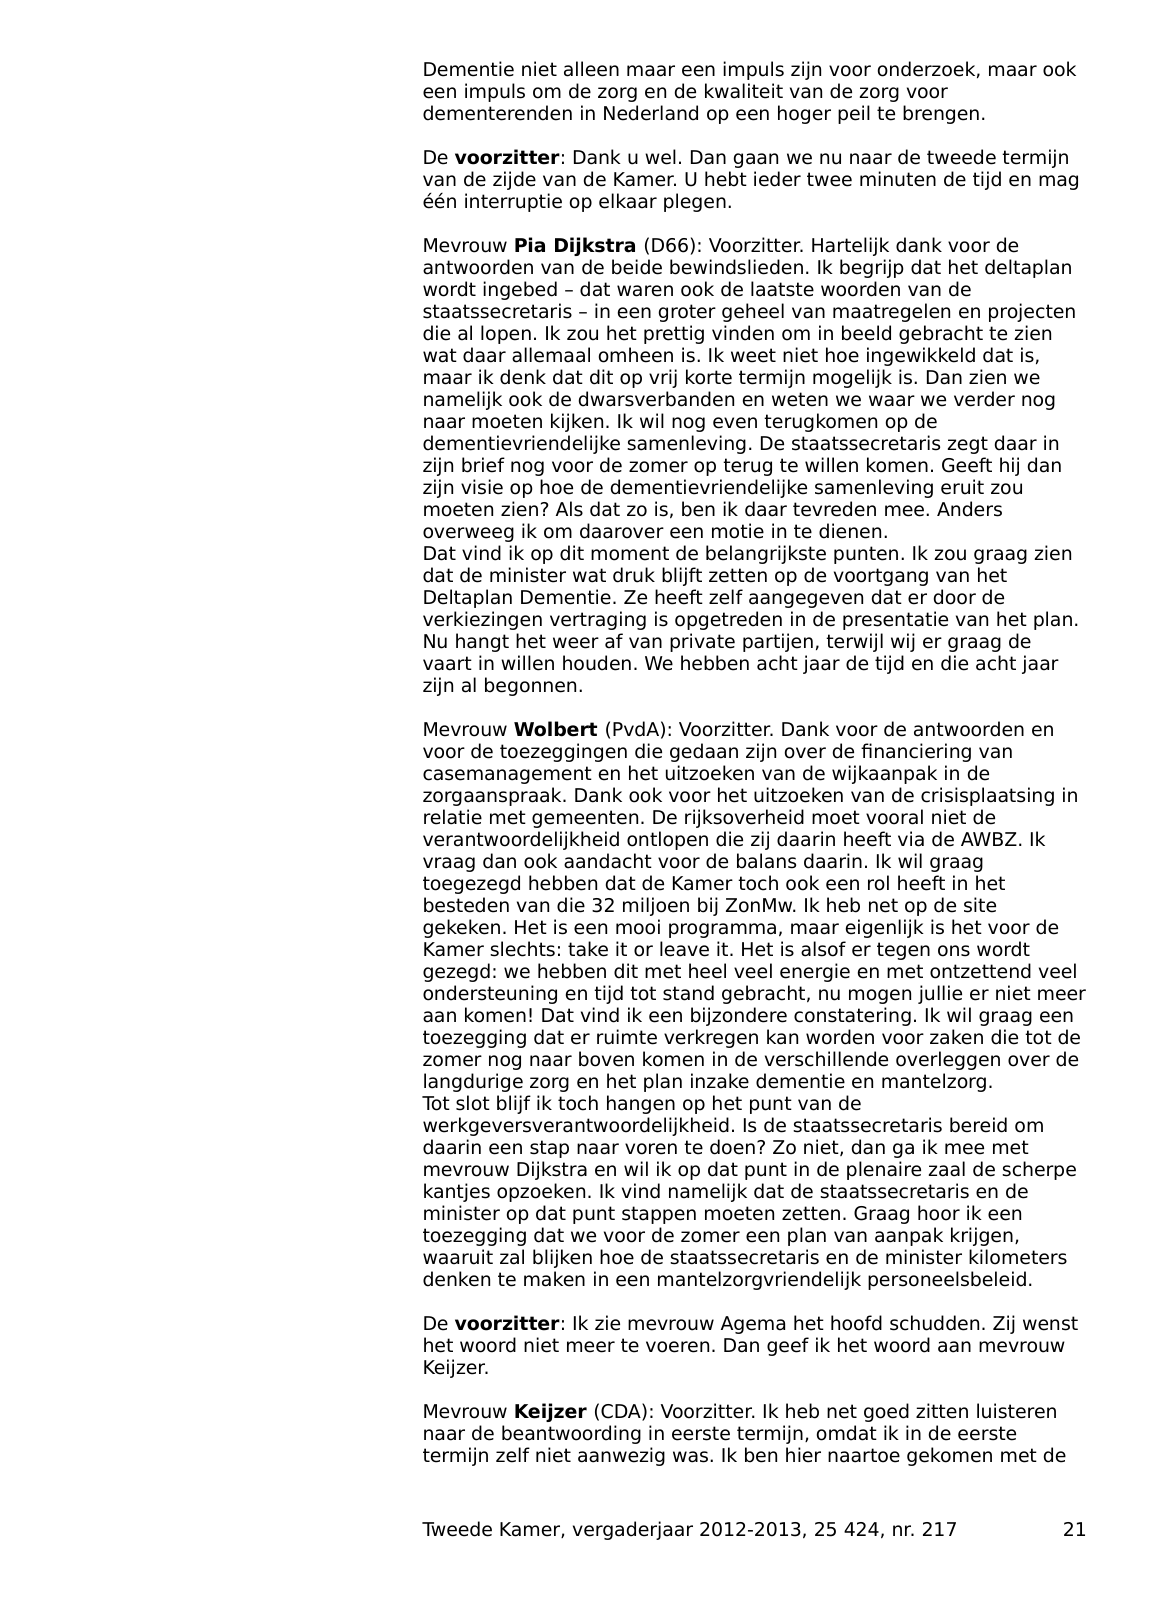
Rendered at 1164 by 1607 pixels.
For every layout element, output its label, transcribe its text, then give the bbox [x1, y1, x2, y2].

text Dementie niet alleen maar een impuls zijn voor onderzoek, maar ook een impuls om de zorg en de kwaliteit van de zorg voor dementerenden in Nederland op een hoger peil te brengen. [422, 59, 1087, 125]
text Mevrouw Keijzer (CDA): Voorzitter. Ik heb net goed zitten luisteren naar de beantwoording in eerste termijn, omdat ik in de eerste termijn zelf niet aanwezig was. Ik ben hier naartoe gekomen met de [422, 1401, 1087, 1467]
text Dat vind ik op dit moment de belangrijkste punten. Ik zou graag zien dat de minister wat druk blijft zetten op de voortgang van het Deltaplan Dementie. Ze heeft zelf aangegeven dat er door de verkiezingen vertraging is opgetreden in de presentatie van het plan. Nu hangt het weer af van private partijen, terwijl wij er graag de vaart in willen houden. We hebben acht jaar de tijd en die acht jaar zijn al begonnen. [422, 543, 1087, 697]
text Tot slot blijf ik toch hangen op het punt van de werkgeversverantwoordelijkheid. Is de staatssecretaris bereid om daarin een stap naar voren te doen? Zo niet, dan ga ik mee met mevrouw Dijkstra en wil ik op dat punt in de plenaire zaal de scherpe kantjes opzoeken. Ik vind namelijk dat de staatssecretaris en de minister op dat punt stappen moeten zetten. Graag hoor ik een toezegging dat we voor de zomer een plan van aanpak krijgen, waaruit zal blijken hoe de staatssecretaris en de minister kilometers denken te maken in een mantelzorgvriendelijk personeelsbeleid. [422, 1093, 1087, 1291]
text Mevrouw Wolbert (PvdA): Voorzitter. Dank voor de antwoorden en voor de toezeggingen die gedaan zijn over de financiering van casemanagement en het uitzoeken van de wijkaanpak in de zorgaanspraak. Dank ook voor het uitzoeken van de crisisplaatsing in relatie met gemeenten. De rijksoverheid moet vooral niet de verantwoordelijkheid ontlopen die zij daarin heeft via de AWBZ. Ik vraag dan ook aandacht voor de balans daarin. Ik wil graag toegezegd hebben dat de Kamer toch ook een rol heeft in het besteden van die 32 miljoen bij ZonMw. Ik heb net op de site gekeken. Het is een mooi programma, maar eigenlijk is het voor de Kamer slechts: take it or leave it. Het is alsof er tegen ons wordt gezegd: we hebben dit met heel veel energie en met ontzettend veel ondersteuning en tijd tot stand gebracht, nu mogen jullie er niet meer aan komen! Dat vind ik een bijzondere constatering. Ik wil graag een toezegging dat er ruimte verkregen kan worden voor zaken die tot de zomer nog naar boven komen in de verschillende overleggen over de langdurige zorg en het plan inzake dementie en mantelzorg. [422, 719, 1087, 1093]
text Mevrouw Pia Dijkstra (D66): Voorzitter. Hartelijk dank voor de antwoorden van de beide bewindslieden. Ik begrijp dat het deltaplan wordt ingebed – dat waren ook de laatste woorden van de staatssecretaris – in een groter geheel van maatregelen en projecten die al lopen. Ik zou het prettig vinden om in beeld gebracht te zien wat daar allemaal omheen is. Ik weet niet hoe ingewikkeld dat is, maar ik denk dat dit op vrij korte termijn mogelijk is. Dan zien we namelijk ook de dwarsverbanden en weten we waar we verder nog naar moeten kijken. Ik wil nog even terugkomen op de dementievriendelijke samenleving. De staatssecretaris zegt daar in zijn brief nog voor de zomer op terug te willen komen. Geeft hij dan zijn visie op hoe de dementievriendelijke samenleving eruit zou moeten zien? Als dat zo is, ben ik daar tevreden mee. Anders overweeg ik om daarover een motie in te dienen. [422, 235, 1087, 543]
text De voorzitter: Ik zie mevrouw Agema het hoofd schudden. Zij wenst het woord niet meer te voeren. Dan geef ik het woord aan mevrouw Keijzer. [422, 1313, 1087, 1379]
text De voorzitter: Dank u wel. Dan gaan we nu naar de tweede termijn van de zijde van de Kamer. U hebt ieder twee minuten de tijd en mag één interruptie op elkaar plegen. [422, 147, 1087, 213]
